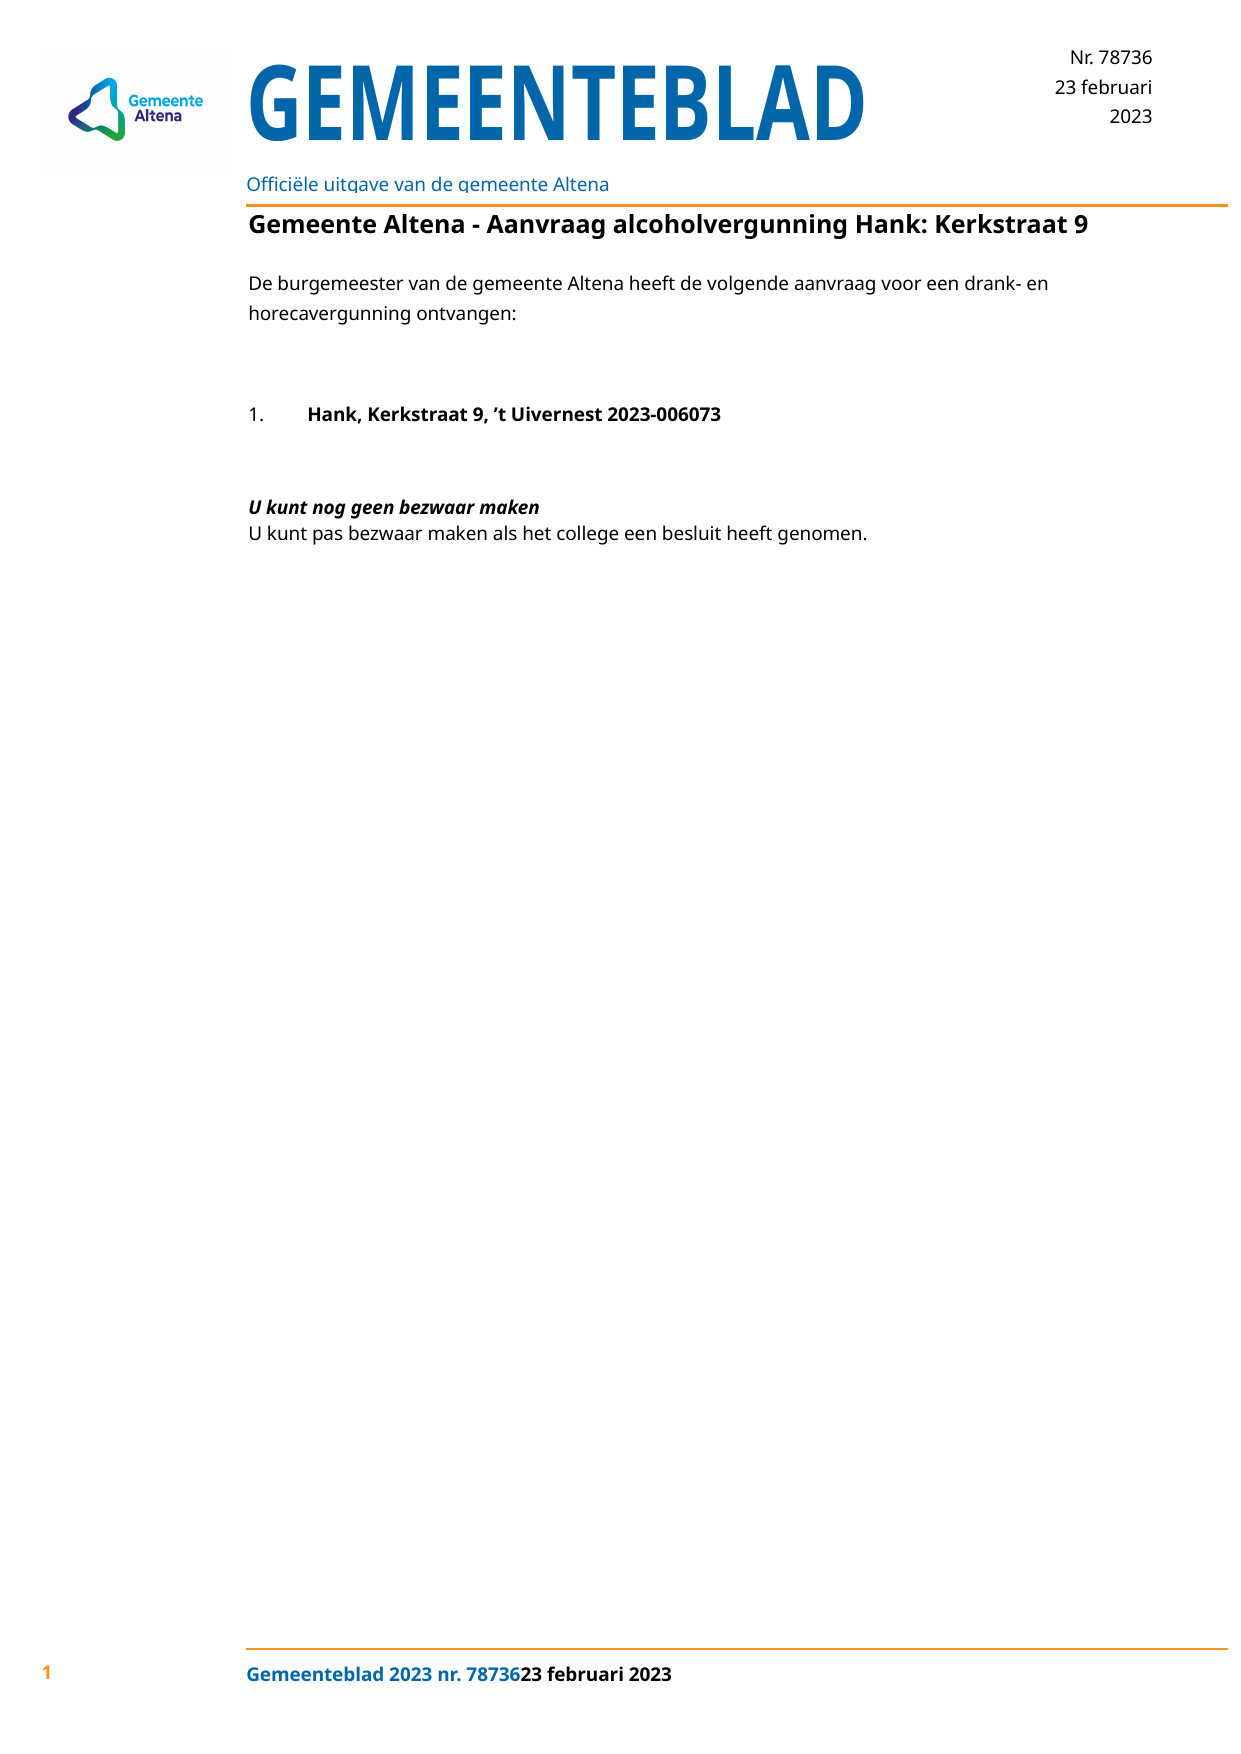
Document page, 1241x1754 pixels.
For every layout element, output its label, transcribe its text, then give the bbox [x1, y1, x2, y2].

list Hank, Kerkstraat 9, ’t Uivernest 2023-006073 [248, 401, 1152, 426]
picture [41, 47, 231, 172]
text Gemeente Altena - Aanvraag alcoholvergunning Hank: Kerkstraat 9 [248, 207, 1152, 241]
text U kunt pas bezwaar maken als het college een besluit heeft genomen. [248, 520, 1152, 546]
text De burgemeester van de gemeente Altena heeft de volgende aanvraag voor een drank- en horecavergunning ontvangen: [248, 270, 1152, 326]
text U kunt nog geen bezwaar maken [248, 494, 1152, 520]
